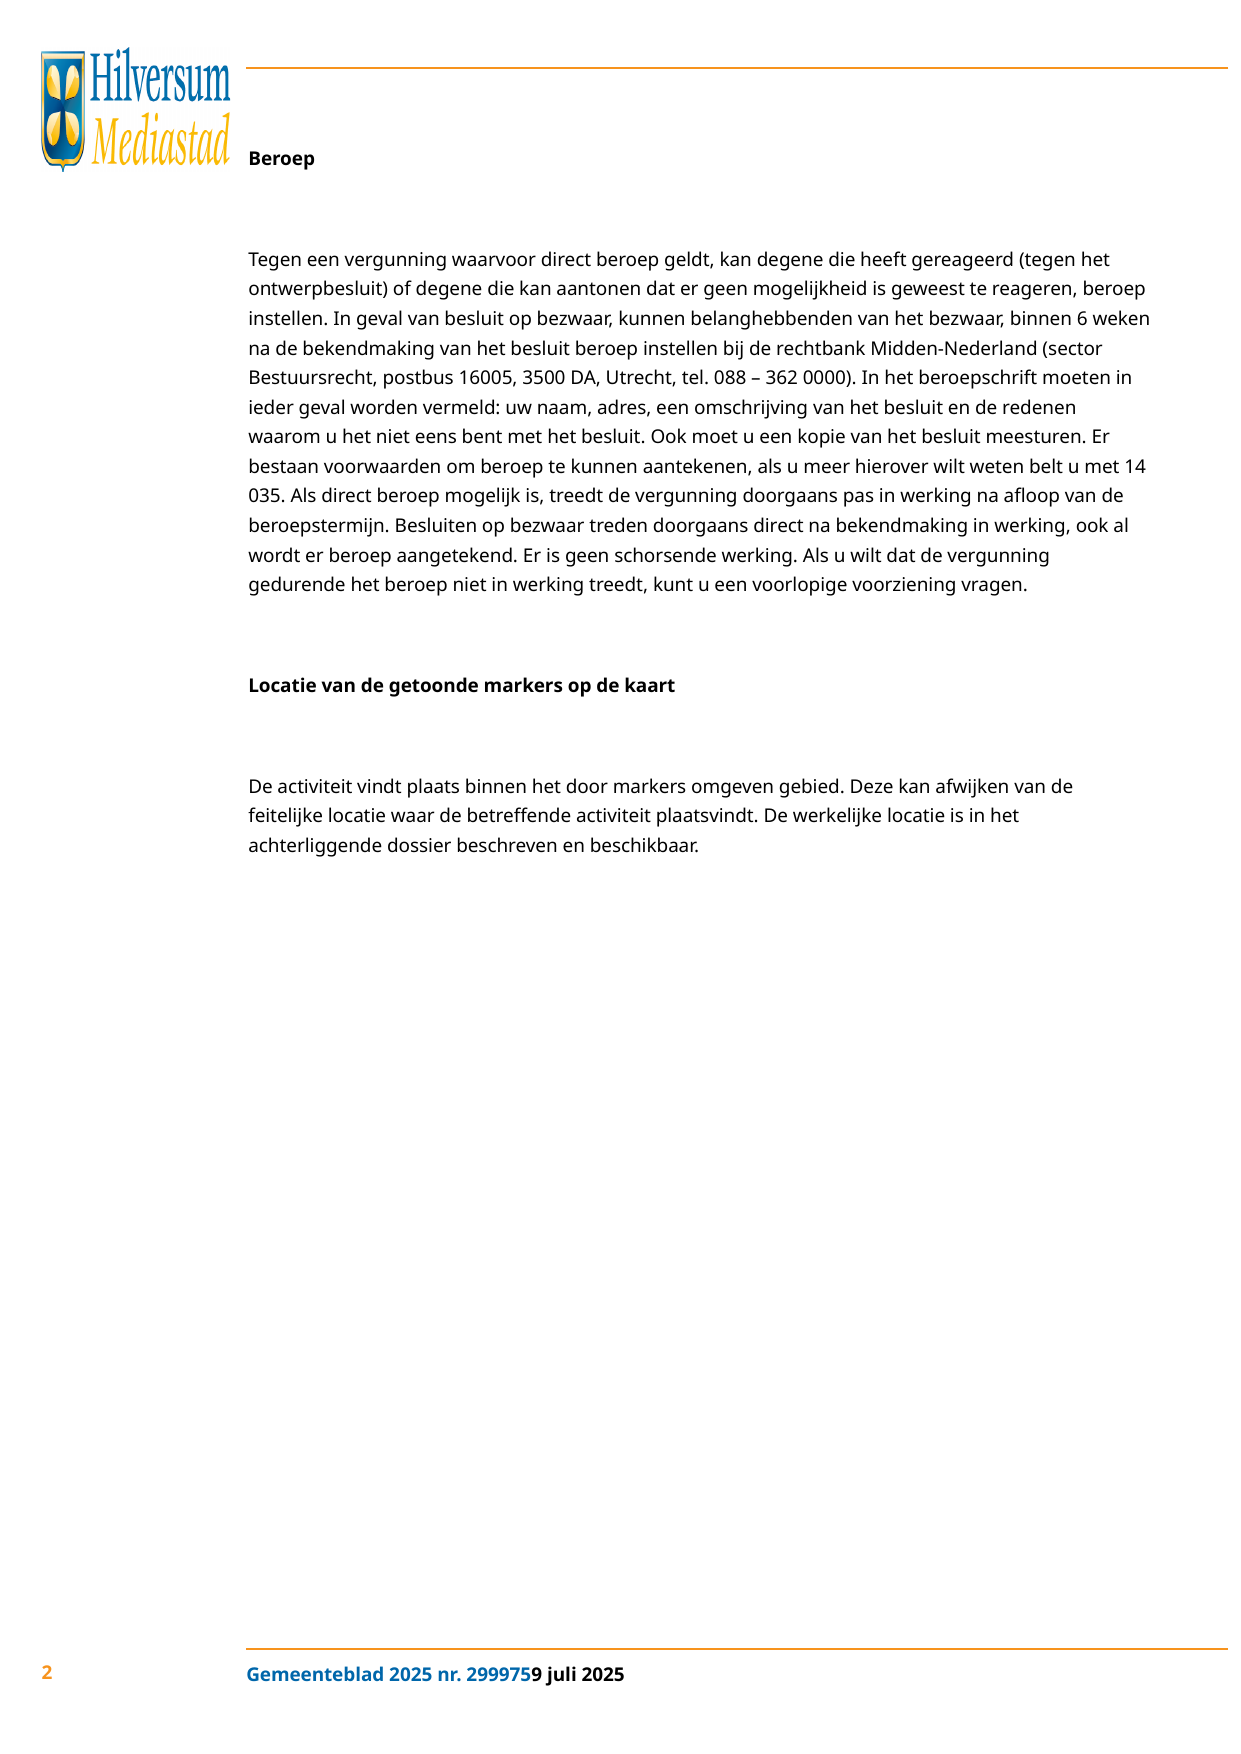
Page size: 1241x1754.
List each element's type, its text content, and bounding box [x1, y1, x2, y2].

text Tegen een vergunning waarvoor direct beroep geldt, kan degene die heeft gereageerd (tegen het ontwerpbesluit) of degene die kan aantonen dat er geen mogelijkheid is geweest te reageren, beroep instellen. In geval van besluit op bezwaar, kunnen belanghebbenden van het bezwaar, binnen 6 weken na de bekendmaking van het besluit beroep instellen bij de rechtbank Midden-Nederland (sector Bestuursrecht, postbus 16005, 3500 DA, Utrecht, tel. 088 – 362 0000). In het beroepschrift moeten in ieder geval worden vermeld: uw naam, adres, een omschrijving van het besluit en de redenen waarom u het niet eens bent met het besluit. Ook moet u een kopie van het besluit meesturen. Er bestaan voorwaarden om beroep te kunnen aantekenen, als u meer hierover wilt weten belt u met 14 035. Als direct beroep mogelijk is, treedt de vergunning doorgaans pas in werking na afloop van de beroepstermijn. Besluiten op bezwaar treden doorgaans direct na bekendmaking in werking, ook al wordt er beroep aangetekend. Er is geen schorsende werking. Als u wilt dat de vergunning gedurende het beroep niet in werking treedt, kunt u een voorlopige voorziening vragen. [248, 246, 1152, 597]
text Locatie van de getoonde markers op de kaart [248, 672, 1152, 698]
text De activiteit vindt plaats binnen het door markers omgeven gebied. Deze kan afwijken van de feitelijke locatie waar de betreffende activiteit plaatsvindt. De werkelijke locatie is in het achterliggende dossier beschreven en beschikbaar. [248, 773, 1152, 858]
text Beroep [248, 145, 1152, 171]
picture [41, 47, 231, 172]
